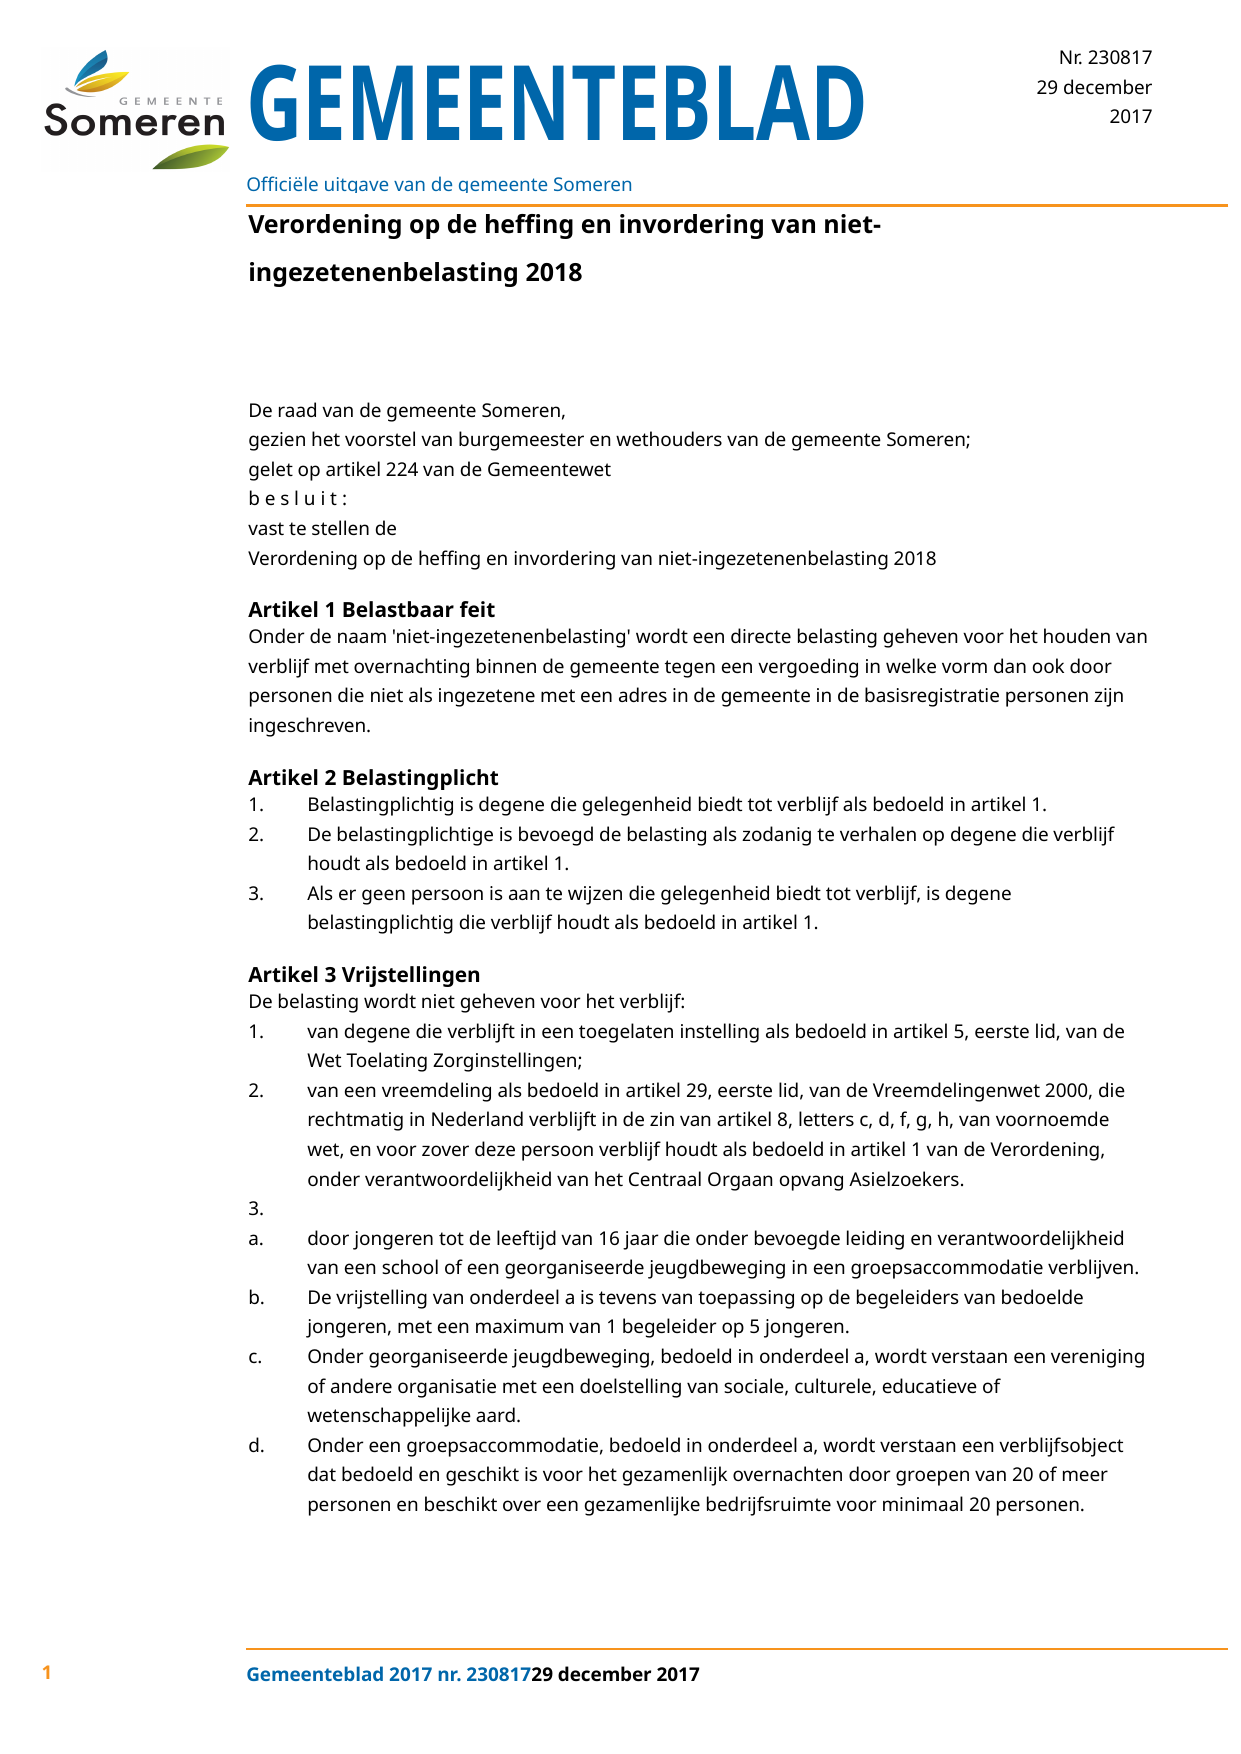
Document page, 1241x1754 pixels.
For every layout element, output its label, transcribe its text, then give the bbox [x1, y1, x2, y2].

list van degene die verblijft in een toegelaten instelling als bedoeld in artikel 5, eerste lid, van de Wet Toelating Zorginstellingen; [248, 1018, 1152, 1073]
text b e s l u i t : [248, 486, 1152, 511]
text gezien het voorstel van burgemeester en wethouders van de gemeente Someren; [248, 426, 1152, 452]
text Verordening op de heffing en invordering van niet-ingezetenenbelasting 2018 [248, 207, 1152, 288]
text Verordening op de heffing en invordering van niet-ingezetenenbelasting 2018 [248, 545, 1152, 570]
text De raad van de gemeente Someren, [248, 397, 1152, 422]
list door jongeren tot de leeftijd van 16 jaar die onder bevoegde leiding en verantwoordelijkheid van een school of een georganiseerde jeugdbeweging in een groepsaccommodatie verblijven. [248, 1225, 1152, 1280]
text vast te stellen de [248, 515, 1152, 541]
text 3. [248, 1195, 1152, 1221]
text Artikel 1 Belastbaar feit [248, 595, 1152, 623]
text De belasting wordt niet geheven voor het verblijf: [248, 988, 1152, 1014]
list Als er geen persoon is aan te wijzen die gelegenheid biedt tot verblijf, is degene belastingplichtig die verblijf houdt als bedoeld in artikel 1. [248, 880, 1152, 935]
text Artikel 3 Vrijstellingen [248, 960, 1152, 988]
list Belastingplichtig is degene die gelegenheid biedt tot verblijf als bedoeld in artikel 1. [248, 791, 1152, 817]
text Artikel 2 Belastingplicht [248, 763, 1152, 791]
list De belastingplichtige is bevoegd de belasting als zodanig te verhalen op degene die verblijf houdt als bedoeld in artikel 1. [248, 821, 1152, 876]
list Onder een groepsaccommodatie, bedoeld in onderdeel a, wordt verstaan een verblijfsobject dat bedoeld en geschikt is voor het gezamenlijk overnachten door groepen van 20 of meer personen en beschikt over een gezamenlijke bedrijfsruimte voor minimaal 20 personen. [248, 1432, 1152, 1517]
text gelet op artikel 224 van de Gemeentewet [248, 456, 1152, 482]
list van een vreemdeling als bedoeld in artikel 29, eerste lid, van de Vreemdelingenwet 2000, die rechtmatig in Nederland verblijft in de zin van artikel 8, letters c, d, f, g, h, van voornoemde wet, en voor zover deze persoon verblijf houdt als bedoeld in artikel 1 van de Verordening, onder verantwoordelijkheid van het Centraal Orgaan opvang Asielzoekers. [248, 1077, 1152, 1192]
text Onder de naam 'niet-ingezetenenbelasting' wordt een directe belasting geheven voor het houden van verblijf met overnachting binnen de gemeente tegen een vergoeding in welke vorm dan ook door personen die niet als ingezetene met een adres in de gemeente in de basisregistratie personen zijn ingeschreven. [248, 623, 1152, 738]
list De vrijstelling van onderdeel a is tevens van toepassing op de begeleiders van bedoelde jongeren, met een maximum van 1 begeleider op 5 jongeren. [248, 1284, 1152, 1339]
list Onder georganiseerde jeugdbeweging, bedoeld in onderdeel a, wordt verstaan een vereniging of andere organisatie met een doelstelling van sociale, culturele, educatieve of wetenschappelijke aard. [248, 1343, 1152, 1428]
picture [41, 47, 231, 172]
